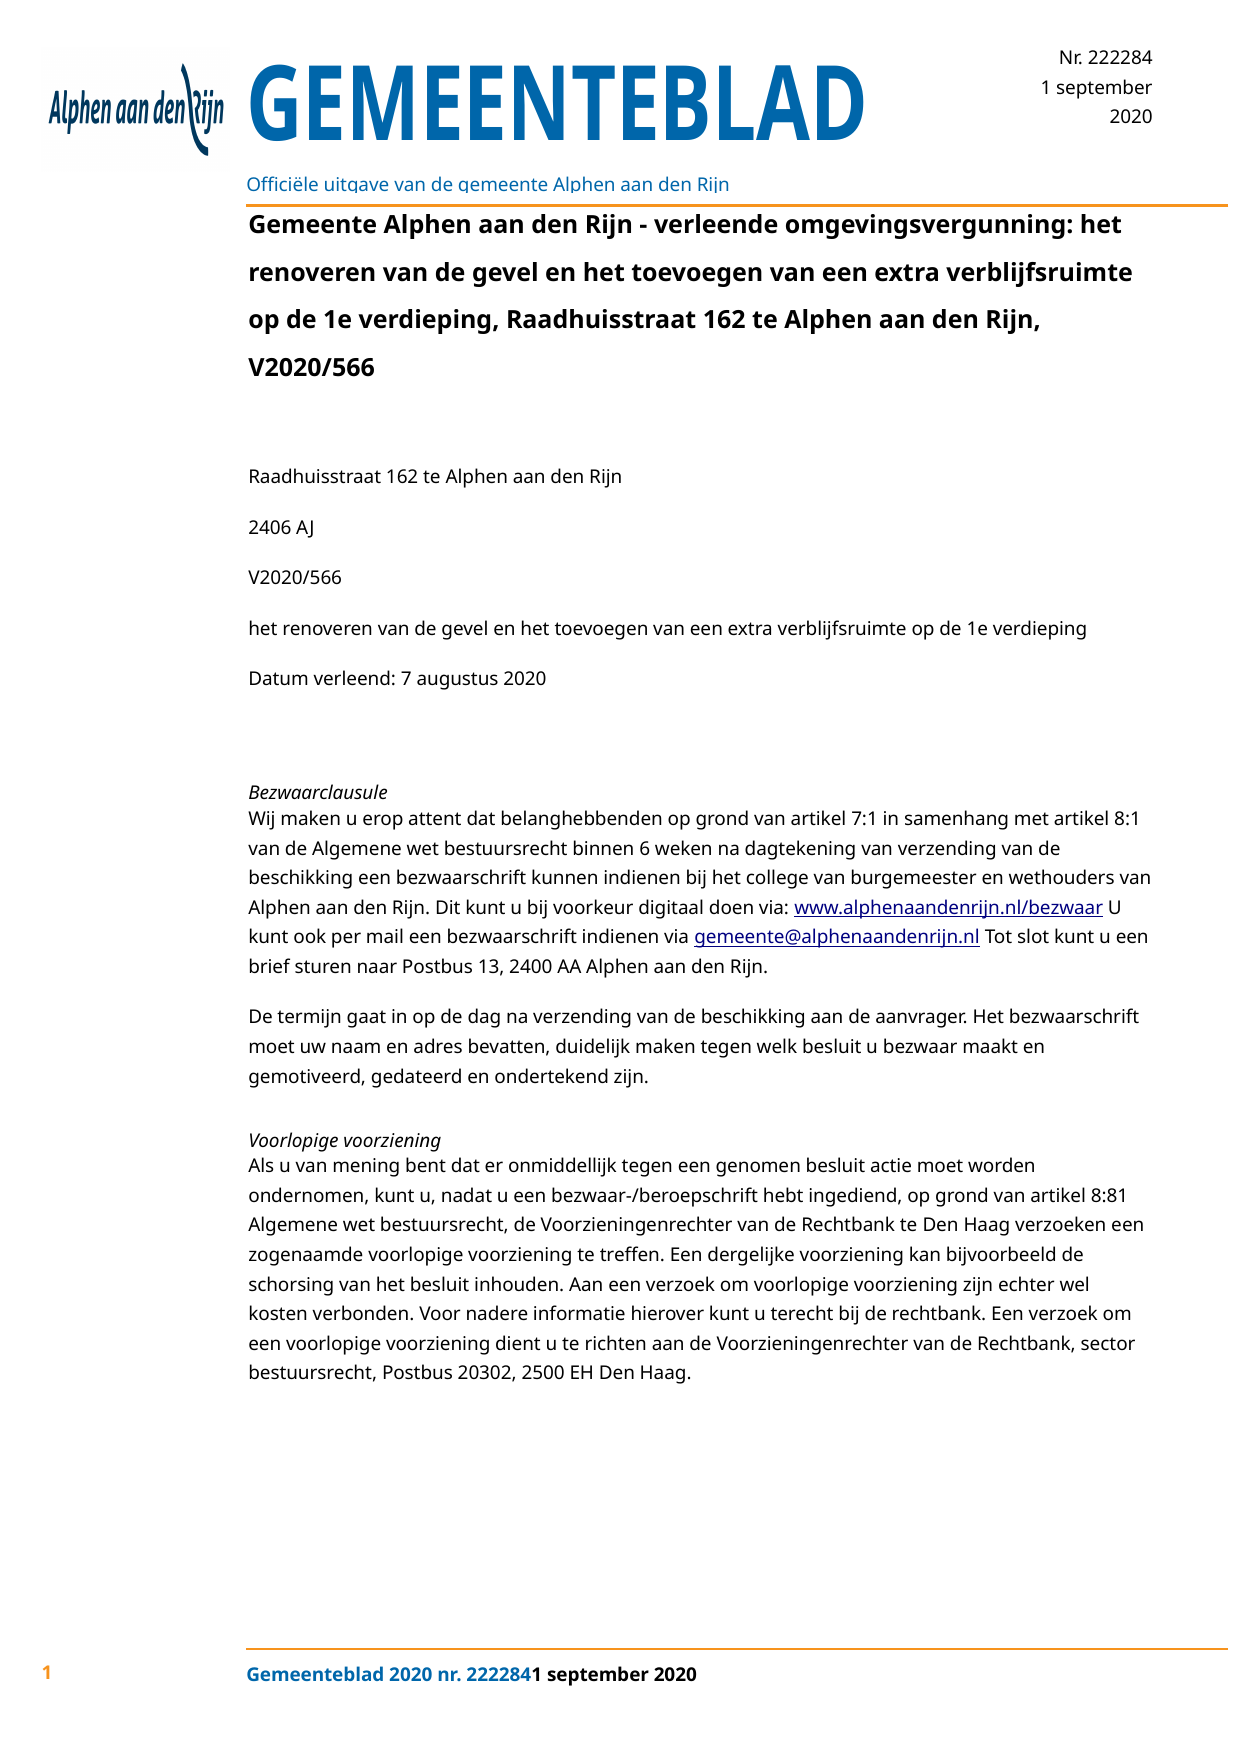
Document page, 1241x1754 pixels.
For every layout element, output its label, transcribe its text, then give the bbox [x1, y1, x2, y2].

text 2406 AJ [248, 514, 1152, 540]
picture [41, 47, 231, 172]
text Raadhuisstraat 162 te Alphen aan den Rijn [248, 463, 1152, 489]
text Voorlopige voorziening [248, 1127, 1152, 1152]
text Wij maken u erop attent dat belanghebbenden op grond van artikel 7:1 in samenhang met artikel 8:1 van de Algemene wet bestuursrecht binnen 6 weken na dagtekening van verzending van de beschikking een bezwaarschrift kunnen indienen bij het college van burgemeester en wethouders van Alphen aan den Rijn. Dit kunt u bij voorkeur digitaal doen via: www.alphenaandenrijn.nl/bezwaar U kunt ook per mail een bezwaarschrift indienen via gemeente@alphenaandenrijn.nl Tot slot kunt u een brief sturen naar Postbus 13, 2400 AA Alphen aan den Rijn. [248, 805, 1152, 979]
text Datum verleend: 7 augustus 2020 [248, 665, 1152, 691]
text V2020/566 [248, 564, 1152, 590]
text Als u van mening bent dat er onmiddellijk tegen een genomen besluit actie moet worden ondernomen, kunt u, nadat u een bezwaar-/beroepschrift hebt ingediend, op grond van artikel 8:81 Algemene wet bestuursrecht, de Voorzieningenrechter van de Rechtbank te Den Haag verzoeken een zogenaamde voorlopige voorziening te treffen. Een dergelijke voorziening kan bijvoorbeeld de schorsing van het besluit inhouden. Aan een verzoek om voorlopige voorziening zijn echter wel kosten verbonden. Voor nadere informatie hierover kunt u terecht bij de rechtbank. Een verzoek om een voorlopige voorziening dient u te richten aan de Voorzieningenrechter van de Rechtbank, sector bestuursrecht, Postbus 20302, 2500 EH Den Haag. [248, 1152, 1152, 1385]
text Gemeente Alphen aan den Rijn - verleende omgevingsvergunning: het renoveren van de gevel en het toevoegen van een extra verblijfsruimte op de 1e verdieping, Raadhuisstraat 162 te Alphen aan den Rijn, V2020/566 [248, 207, 1152, 384]
text De termijn gaat in op de dag na verzending van de beschikking aan de aanvrager. Het bezwaarschrift moet uw naam en adres bevatten, duidelijk maken tegen welk besluit u bezwaar maakt en gemotiveerd, gedateerd en ondertekend zijn. [248, 1004, 1152, 1088]
text het renoveren van de gevel en het toevoegen van een extra verblijfsruimte op de 1e verdieping [248, 615, 1152, 641]
text Bezwaarclausule [248, 779, 1152, 805]
